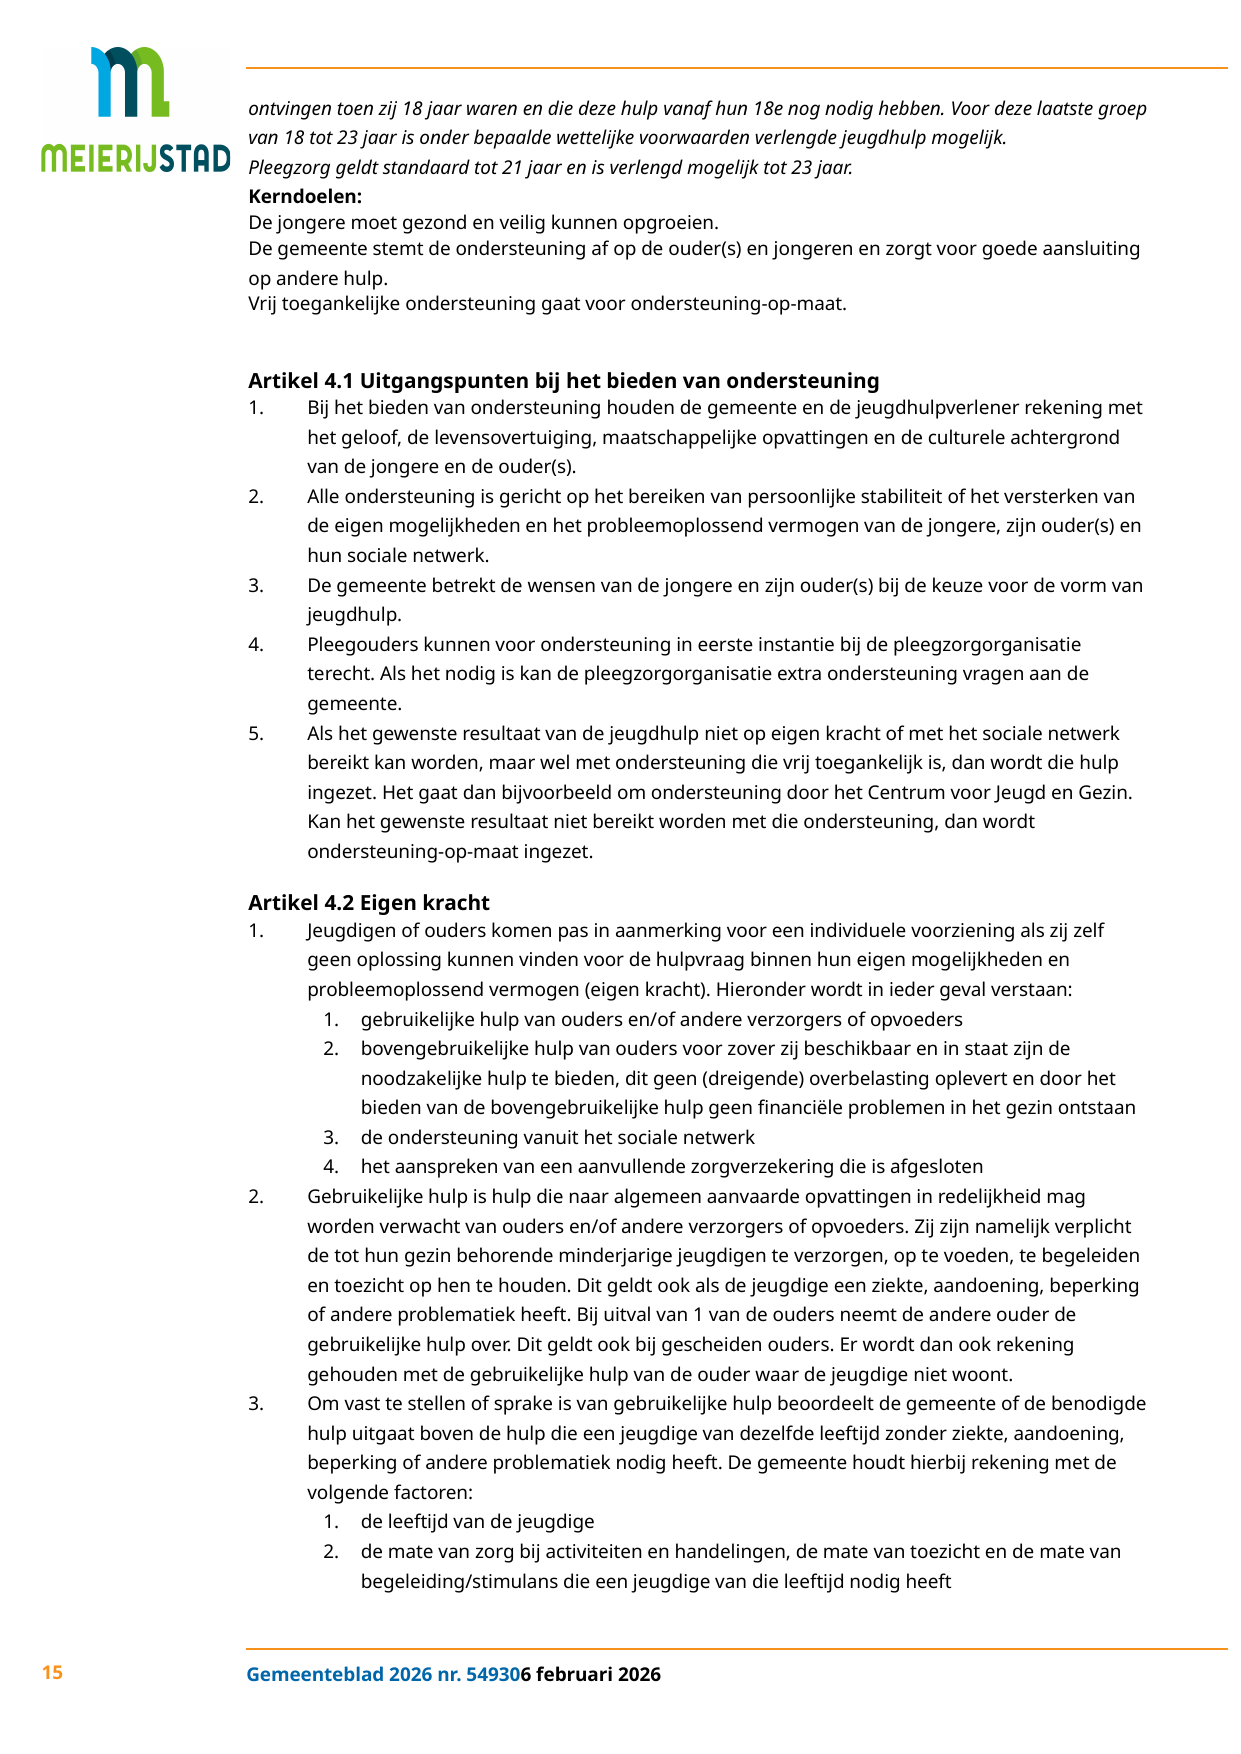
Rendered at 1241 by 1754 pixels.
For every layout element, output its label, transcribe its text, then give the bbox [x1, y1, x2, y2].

list Pleegouders kunnen voor ondersteuning in eerste instantie bij de pleegzorgorganisatie terecht. Als het nodig is kan de pleegzorgorganisatie extra ondersteuning vragen aan de gemeente. [248, 631, 1152, 716]
list De gemeente betrekt de wensen van de jongere en zijn ouder(s) bij de keuze voor de vorm van jeugdhulp. [248, 572, 1152, 627]
picture [41, 47, 231, 172]
list Bij het bieden van ondersteuning houden de gemeente en de jeugdhulpverlener rekening met het geloof, de levensovertuiging, maatschappelijke opvattingen en de culturele achtergrond van de jongere en de ouder(s). [248, 394, 1152, 479]
text ontvingen toen zij 18 jaar waren en die deze hulp vanaf hun 18e nog nodig hebben. Voor deze laatste groep van 18 tot 23 jaar is onder bepaalde wettelijke voorwaarden verlengde jeugdhulp mogelijk. [248, 95, 1152, 150]
list Gebruikelijke hulp is hulp die naar algemeen aanvaarde opvattingen in redelijkheid mag worden verwacht van ouders en/of andere verzorgers of opvoeders. Zij zijn namelijk verplicht de tot hun gezin behorende minderjarige jeugdigen te verzorgen, op te voeden, te begeleiden en toezicht op hen te houden. Dit geldt ook als de jeugdige een ziekte, aandoening, beperking of andere problematiek heeft. Bij uitval van 1 van de ouders neemt de andere ouder de gebruikelijke hulp over. Dit geldt ook bij gescheiden ouders. Er wordt dan ook rekening gehouden met de gebruikelijke hulp van de ouder waar de jeugdige niet woont. [248, 1183, 1152, 1386]
list bovengebruikelijke hulp van ouders voor zover zij beschikbaar en in staat zijn de noodzakelijke hulp te bieden, dit geen (dreigende) overbelasting oplevert en door het bieden van de bovengebruikelijke hulp geen financiële problemen in het gezin ontstaan [323, 1035, 1152, 1120]
list de mate van zorg bij activiteiten en handelingen, de mate van toezicht en de mate van begeleiding/stimulans die een jeugdige van die leeftijd nodig heeft [323, 1538, 1152, 1593]
list Alle ondersteuning is gericht op het bereiken van persoonlijke stabiliteit of het versterken van de eigen mogelijkheden en het probleemoplossend vermogen van de jongere, zijn ouder(s) en hun sociale netwerk. [248, 483, 1152, 568]
list Jeugdigen of ouders komen pas in aanmerking voor een individuele voorziening als zij zelf geen oplossing kunnen vinden voor de hulpvraag binnen hun eigen mogelijkheden en probleemoplossend vermogen (eigen kracht). Hieronder wordt in ieder geval verstaan: [248, 917, 1152, 1002]
table_cell De jongere moet gezond en veilig kunnen opgroeien. [248, 209, 1152, 235]
text Artikel 4.2 Eigen kracht [248, 888, 1152, 917]
table_header Kerndoelen: [248, 184, 1152, 209]
list gebruikelijke hulp van ouders en/of andere verzorgers of opvoeders [323, 1006, 1152, 1031]
list de leeftijd van de jeugdige [323, 1509, 1152, 1534]
table_cell [248, 316, 1152, 342]
table_cell Vrij toegankelijke ondersteuning gaat voor ondersteuning-op-maat. [248, 290, 1152, 316]
list Als het gewenste resultaat van de jeugdhulp niet op eigen kracht of met het sociale netwerk bereikt kan worden, maar wel met ondersteuning die vrij toegankelijk is, dan wordt die hulp ingezet. Het gaat dan bijvoorbeeld om ondersteuning door het Centrum voor Jeugd en Gezin. Kan het gewenste resultaat niet bereikt worden met die ondersteuning, dan wordt ondersteuning-op-maat ingezet. [248, 720, 1152, 864]
list Om vast te stellen of sprake is van gebruikelijke hulp beoordeelt de gemeente of de benodigde hulp uitgaat boven de hulp die een jeugdige van dezelfde leeftijd zonder ziekte, aandoening, beperking of andere problematiek nodig heeft. De gemeente houdt hierbij rekening met de volgende factoren: [248, 1390, 1152, 1505]
table_cell De gemeente stemt de ondersteuning af op de ouder(s) en jongeren en zorgt voor goede aansluiting op andere hulp. [248, 235, 1152, 290]
list het aanspreken van een aanvullende zorgverzekering die is afgesloten [323, 1154, 1152, 1179]
text Artikel 4.1 Uitgangspunten bij het bieden van ondersteuning [248, 366, 1152, 394]
text Pleegzorg geldt standaard tot 21 jaar en is verlengd mogelijk tot 23 jaar. [248, 154, 1152, 180]
list de ondersteuning vanuit het sociale netwerk [323, 1124, 1152, 1150]
